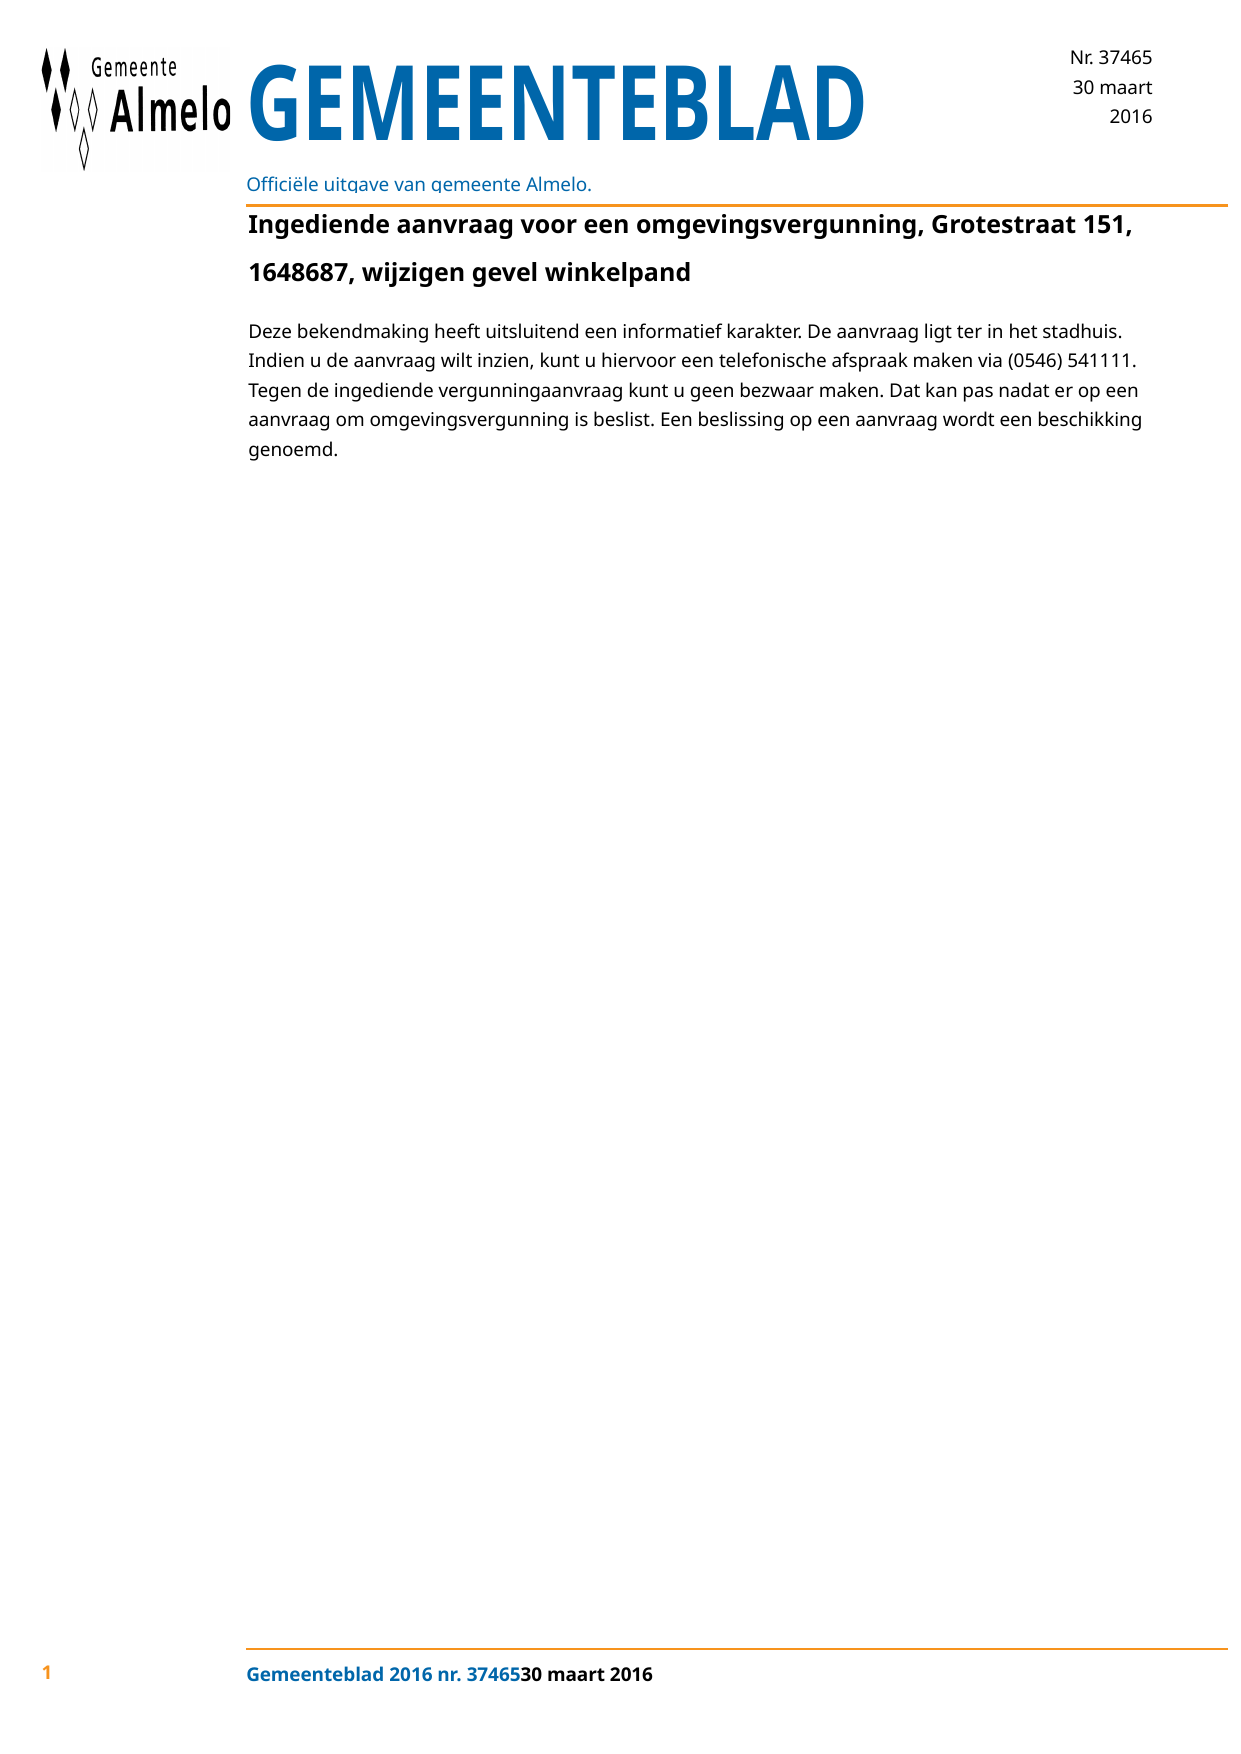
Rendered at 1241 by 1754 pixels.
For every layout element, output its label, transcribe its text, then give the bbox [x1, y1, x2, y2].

text Ingediende aanvraag voor een omgevingsvergunning, Grotestraat 151, 1648687, wijzigen gevel winkelpand [248, 207, 1152, 288]
text Deze bekendmaking heeft uitsluitend een informatief karakter. De aanvraag ligt ter in het stadhuis. Indien u de aanvraag wilt inzien, kunt u hiervoor een telefonische afspraak maken via (0546) 541111. Tegen de ingediende vergunningaanvraag kunt u geen bezwaar maken. Dat kan pas nadat er op een aanvraag om omgevingsvergunning is beslist. Een beslissing op een aanvraag wordt een beschikking genoemd. [248, 318, 1152, 462]
picture [41, 47, 231, 172]
